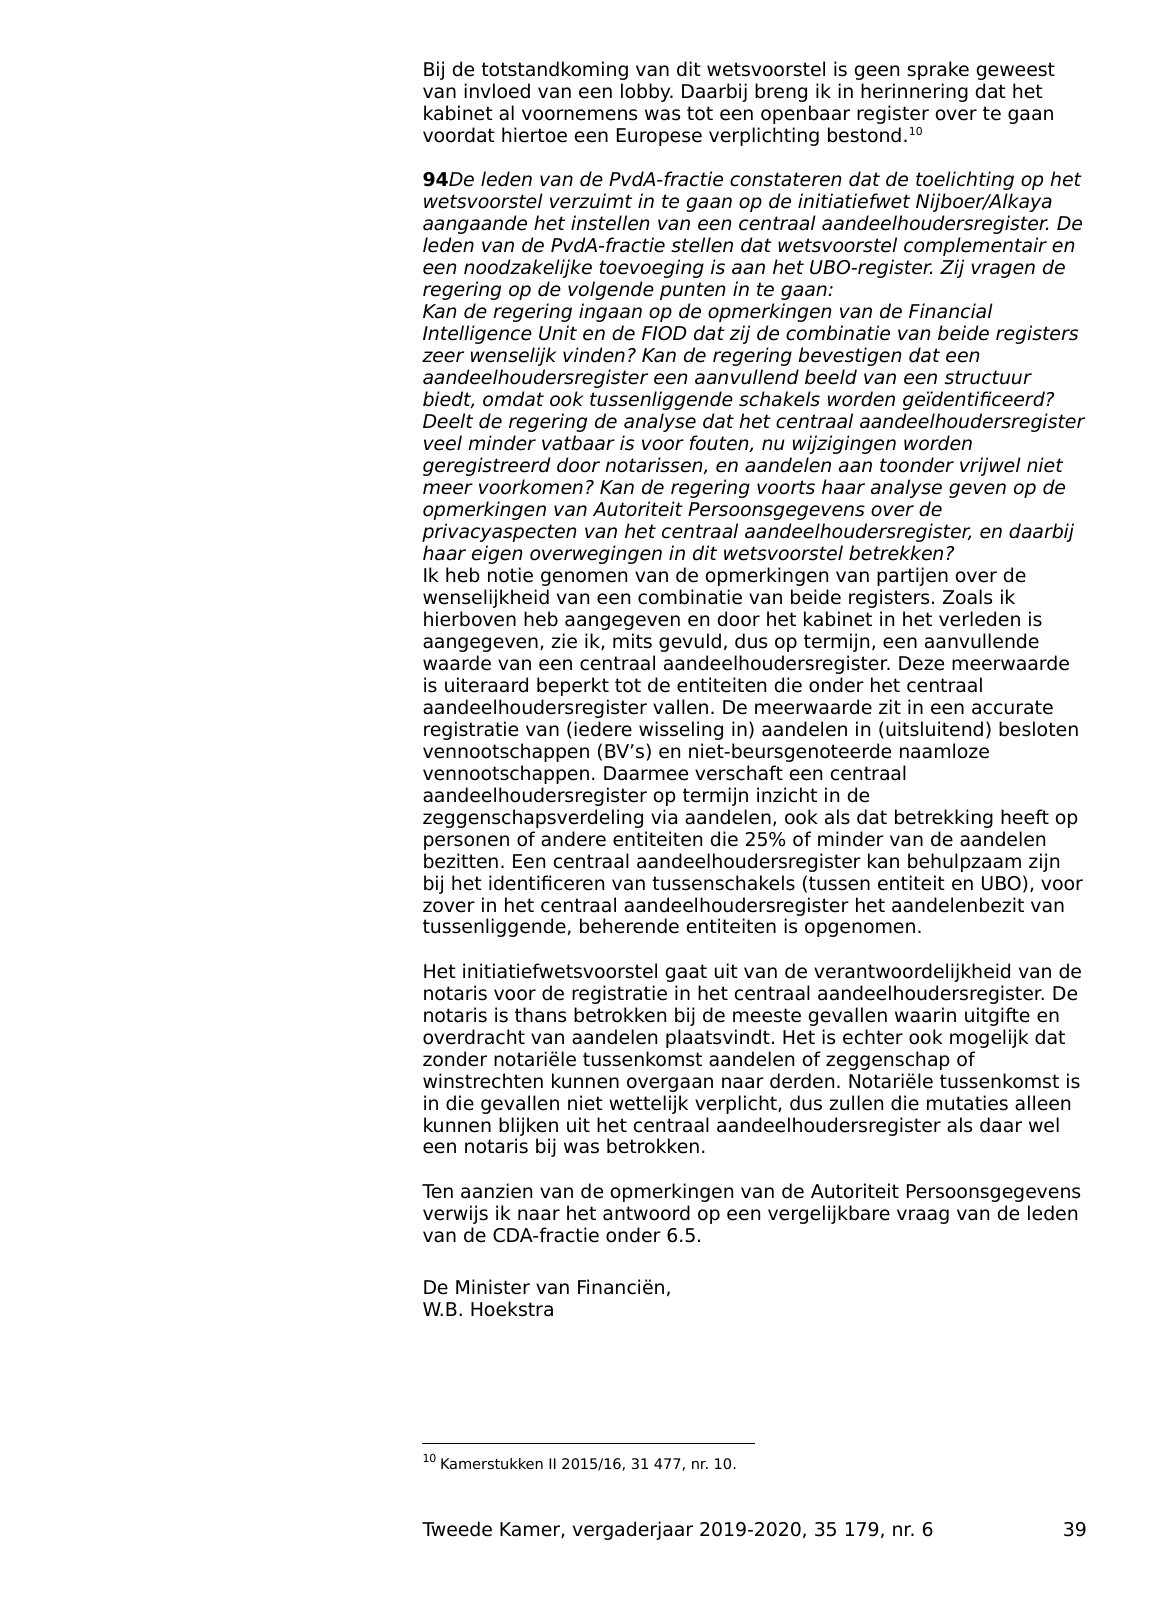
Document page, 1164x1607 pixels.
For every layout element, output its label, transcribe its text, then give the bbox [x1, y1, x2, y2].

text Kan de regering ingaan op de opmerkingen van de Financial Intelligence Unit en de FIOD dat zij de combinatie van beide registers zeer wenselijk vinden? Kan de regering bevestigen dat een aandeelhoudersregister een aanvullend beeld van een structuur biedt, omdat ook tussenliggende schakels worden geïdentificeerd? Deelt de regering de analyse dat het centraal aandeelhoudersregister veel minder vatbaar is voor fouten, nu wijzigingen worden geregistreerd door notarissen, en aandelen aan toonder vrijwel niet meer voorkomen? Kan de regering voorts haar analyse geven op de opmerkingen van Autoriteit Persoonsgegevens over de privacyaspecten van het centraal aandeelhoudersregister, en daarbij haar eigen overwegingen in dit wetsvoorstel betrekken? [422, 301, 1087, 565]
text Bij de totstandkoming van dit wetsvoorstel is geen sprake geweest van invloed van een lobby. Daarbij breng ik in herinnering dat het kabinet al voornemens was tot een openbaar register over te gaan voordat hiertoe een Europese verplichting bestond. [422, 59, 1087, 147]
text Ik heb notie genomen van de opmerkingen van partijen over de wenselijkheid van een combinatie van beide registers. Zoals ik hierboven heb aangegeven en door het kabinet in het verleden is aangegeven, zie ik, mits gevuld, dus op termijn, een aanvullende waarde van een centraal aandeelhoudersregister. Deze meerwaarde is uiteraard beperkt tot de entiteiten die onder het centraal aandeelhoudersregister vallen. De meerwaarde zit in een accurate registratie van (iedere wisseling in) aandelen in (uitsluitend) besloten vennootschappen (BV’s) en niet-beursgenoteerde naamloze vennootschappen. Daarmee verschaft een centraal aandeelhoudersregister op termijn inzicht in de zeggenschapsverdeling via aandelen, ook als dat betrekking heeft op personen of andere entiteiten die 25% of minder van de aandelen bezitten. Een centraal aandeelhoudersregister kan behulpzaam zijn bij het identificeren van tussenschakels (tussen entiteit en UBO), voor zover in het centraal aandeelhoudersregister het aandelenbezit van tussenliggende, beherende entiteiten is opgenomen. [422, 565, 1087, 938]
text 94De leden van de PvdA-fractie constateren dat de toelichting op het wetsvoorstel verzuimt in te gaan op de initiatiefwet Nijboer/Alkaya aangaande het instellen van een centraal aandeelhoudersregister. De leden van de PvdA-fractie stellen dat wetsvoorstel complementair en een noodzakelijke toevoeging is aan het UBO-register. Zij vragen de regering op de volgende punten in te gaan: [422, 169, 1087, 301]
text De Minister van Financiën, W.B. Hoekstra [422, 1277, 1087, 1321]
text Het initiatiefwetsvoorstel gaat uit van de verantwoordelijkheid van de notaris voor de registratie in het centraal aandeelhoudersregister. De notaris is thans betrokken bij de meeste gevallen waarin uitgifte en overdracht van aandelen plaatsvindt. Het is echter ook mogelijk dat zonder notariële tussenkomst aandelen of zeggenschap of winstrechten kunnen overgaan naar derden. Notariële tussenkomst is in die gevallen niet wettelijk verplicht, dus zullen die mutaties alleen kunnen blijken uit het centraal aandeelhoudersregister als daar wel een notaris bij was betrokken. [422, 961, 1087, 1158]
text Kamerstukken II 2015/16, 31 477, nr. 10. [422, 1452, 1087, 1474]
text Ten aanzien van de opmerkingen van de Autoriteit Persoonsgegevens verwijs ik naar het antwoord op een vergelijkbare vraag van de leden van de CDA-fractie onder 6.5. [422, 1181, 1087, 1247]
